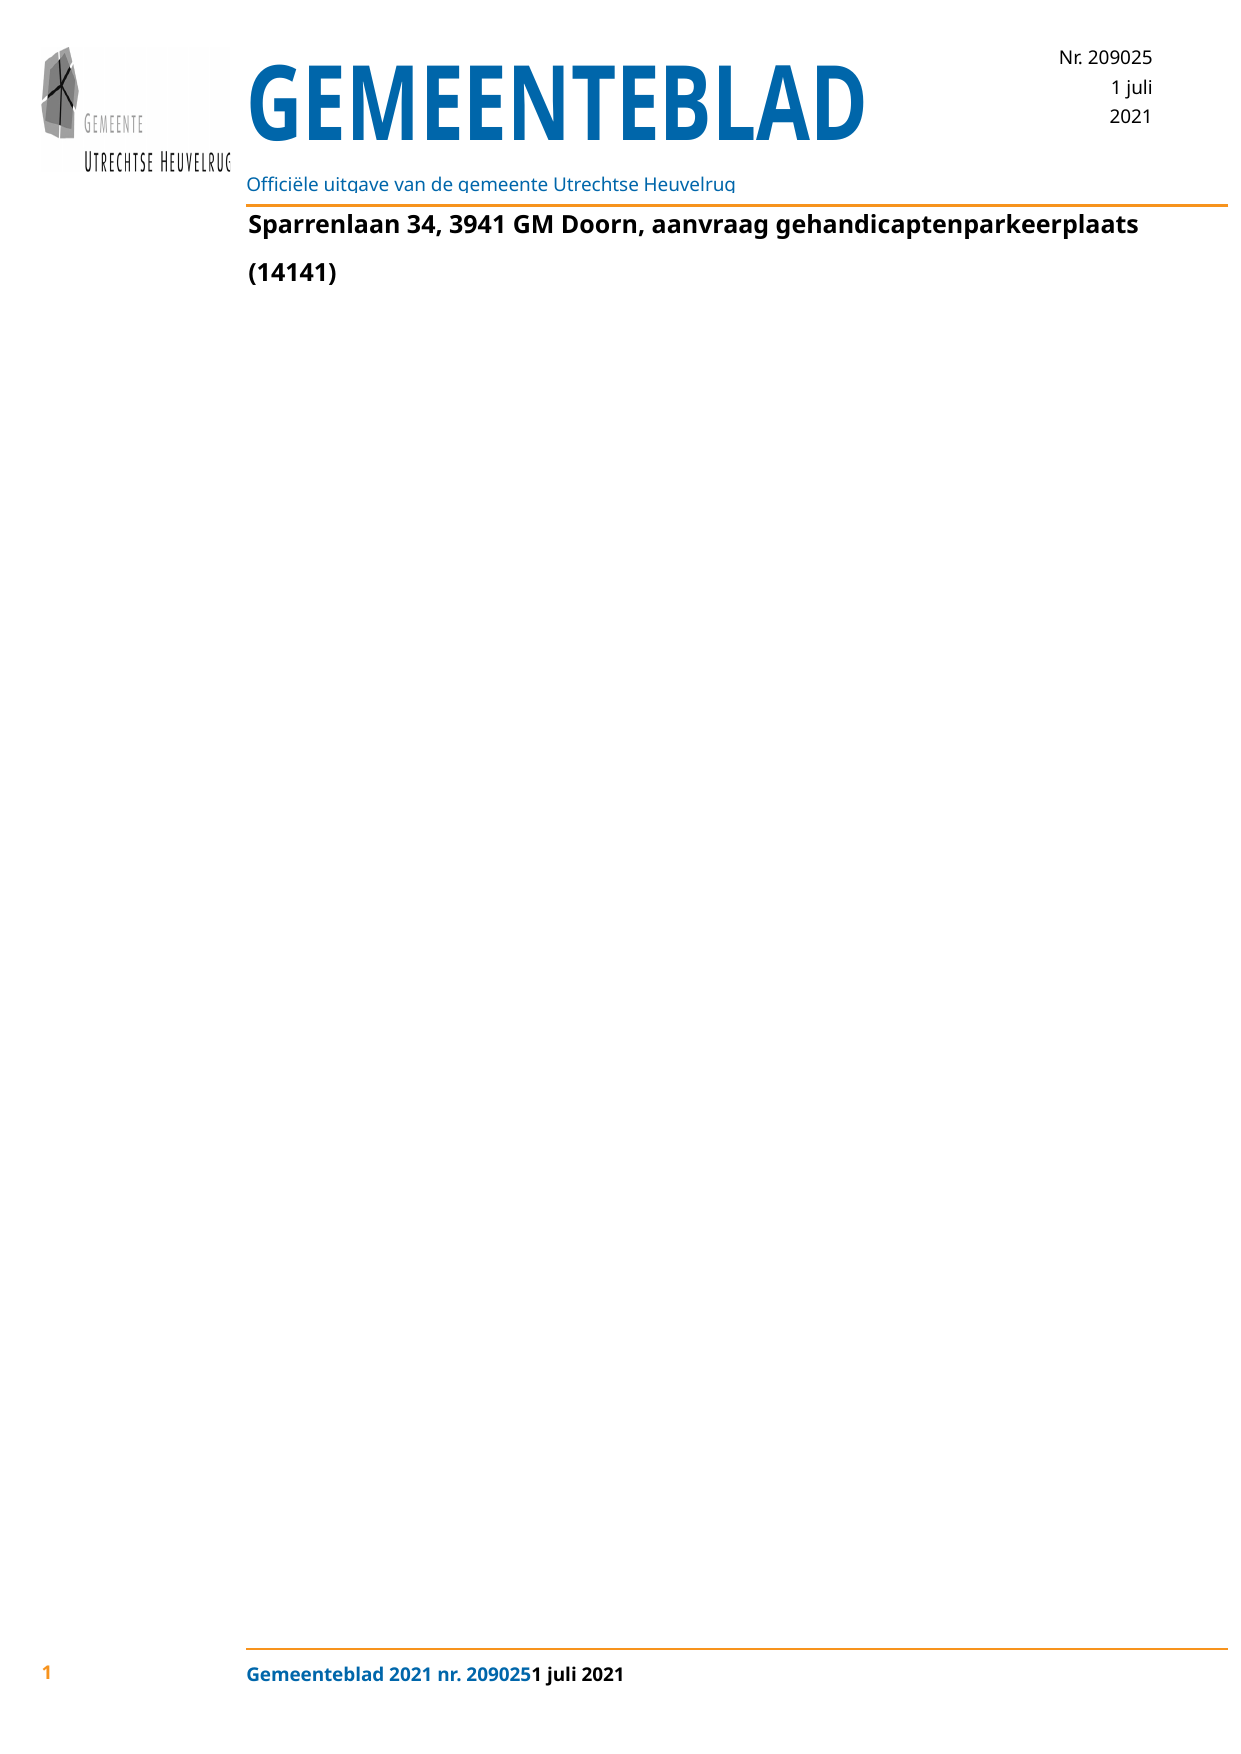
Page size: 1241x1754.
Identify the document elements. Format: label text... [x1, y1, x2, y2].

picture [41, 47, 231, 172]
text Sparrenlaan 34, 3941 GM Doorn, aanvraag gehandicaptenparkeerplaats (14141) [248, 207, 1152, 288]
